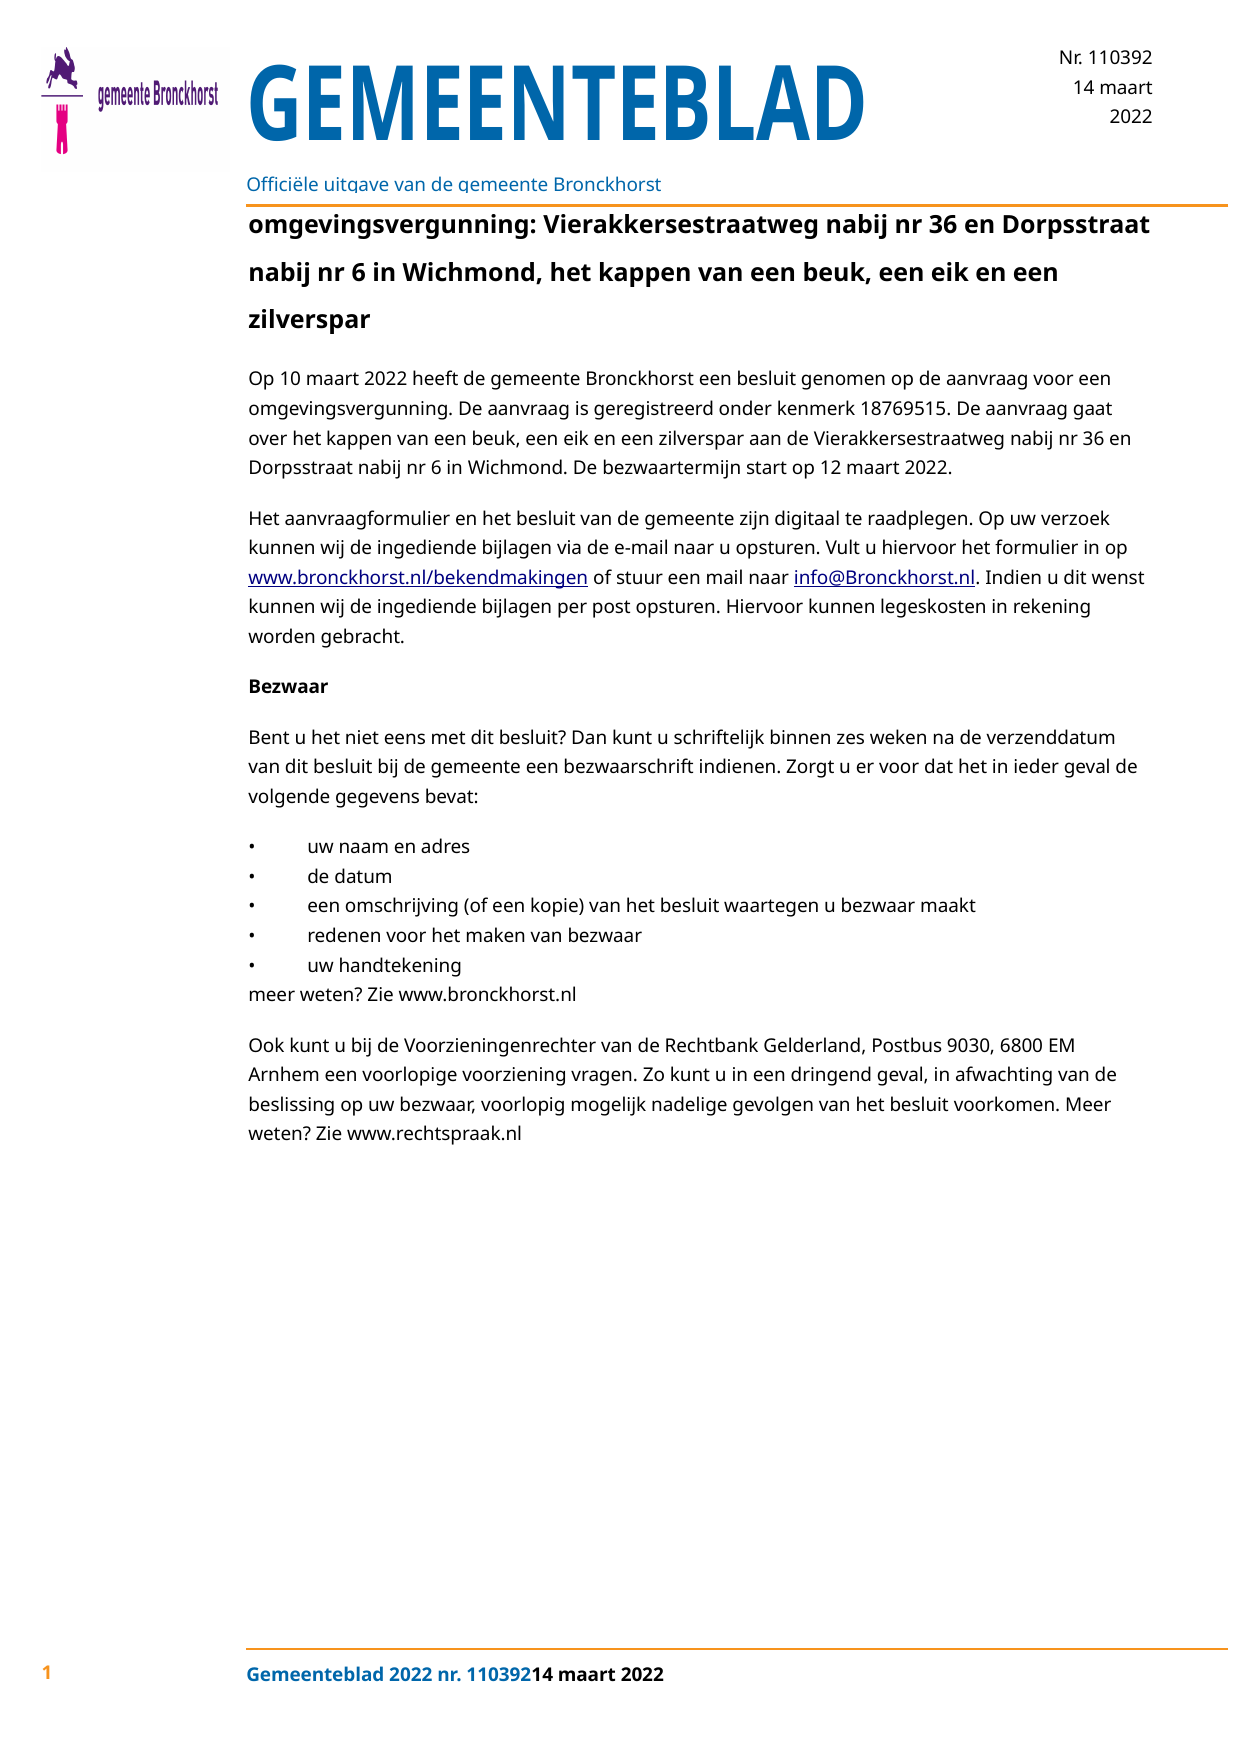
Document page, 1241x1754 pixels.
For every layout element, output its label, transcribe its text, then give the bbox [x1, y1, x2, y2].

list uw handtekening [248, 952, 1152, 977]
text Bent u het niet eens met dit besluit? Dan kunt u schriftelijk binnen zes weken na de verzenddatum van dit besluit bij de gemeente een bezwaarschrift indienen. Zorgt u er voor dat het in ieder geval de volgende gegevens bevat: [248, 724, 1152, 809]
text Het aanvraagformulier en het besluit van de gemeente zijn digitaal te raadplegen. Op uw verzoek kunnen wij de ingediende bijlagen via de e-mail naar u opsturen. Vult u hiervoor het formulier in op www.bronckhorst.nl/bekendmakingen of stuur een mail naar info@Bronckhorst.nl. Indien u dit wenst kunnen wij de ingediende bijlagen per post opsturen. Hiervoor kunnen legeskosten in rekening worden gebracht. [248, 505, 1152, 649]
list de datum [248, 863, 1152, 889]
text Bezwaar [248, 673, 1152, 699]
text Ook kunt u bij de Voorzieningenrechter van de Rechtbank Gelderland, Postbus 9030, 6800 EM Arnhem een voorlopige voorziening vragen. Zo kunt u in een dringend geval, in afwachting van de beslissing op uw bezwaar, voorlopig mogelijk nadelige gevolgen van het besluit voorkomen. Meer weten? Zie www.rechtspraak.nl [248, 1032, 1152, 1146]
text Op 10 maart 2022 heeft de gemeente Bronckhorst een besluit genomen op de aanvraag voor een omgevingsvergunning. De aanvraag is geregistreerd onder kenmerk 18769515. De aanvraag gaat over het kappen van een beuk, een eik en een zilverspar aan de Vierakkersestraatweg nabij nr 36 en Dorpsstraat nabij nr 6 in Wichmond. De bezwaartermijn start op 12 maart 2022. [248, 366, 1152, 480]
picture [41, 47, 231, 172]
text meer weten? Zie www.bronckhorst.nl [248, 981, 1152, 1007]
list uw naam en adres [248, 833, 1152, 859]
list een omschrijving (of een kopie) van het besluit waartegen u bezwaar maakt [248, 893, 1152, 918]
list redenen voor het maken van bezwaar [248, 922, 1152, 948]
text omgevingsvergunning: Vierakkersestraatweg nabij nr 36 en Dorpsstraat nabij nr 6 in Wichmond, het kappen van een beuk, een eik en een zilverspar [248, 207, 1152, 336]
